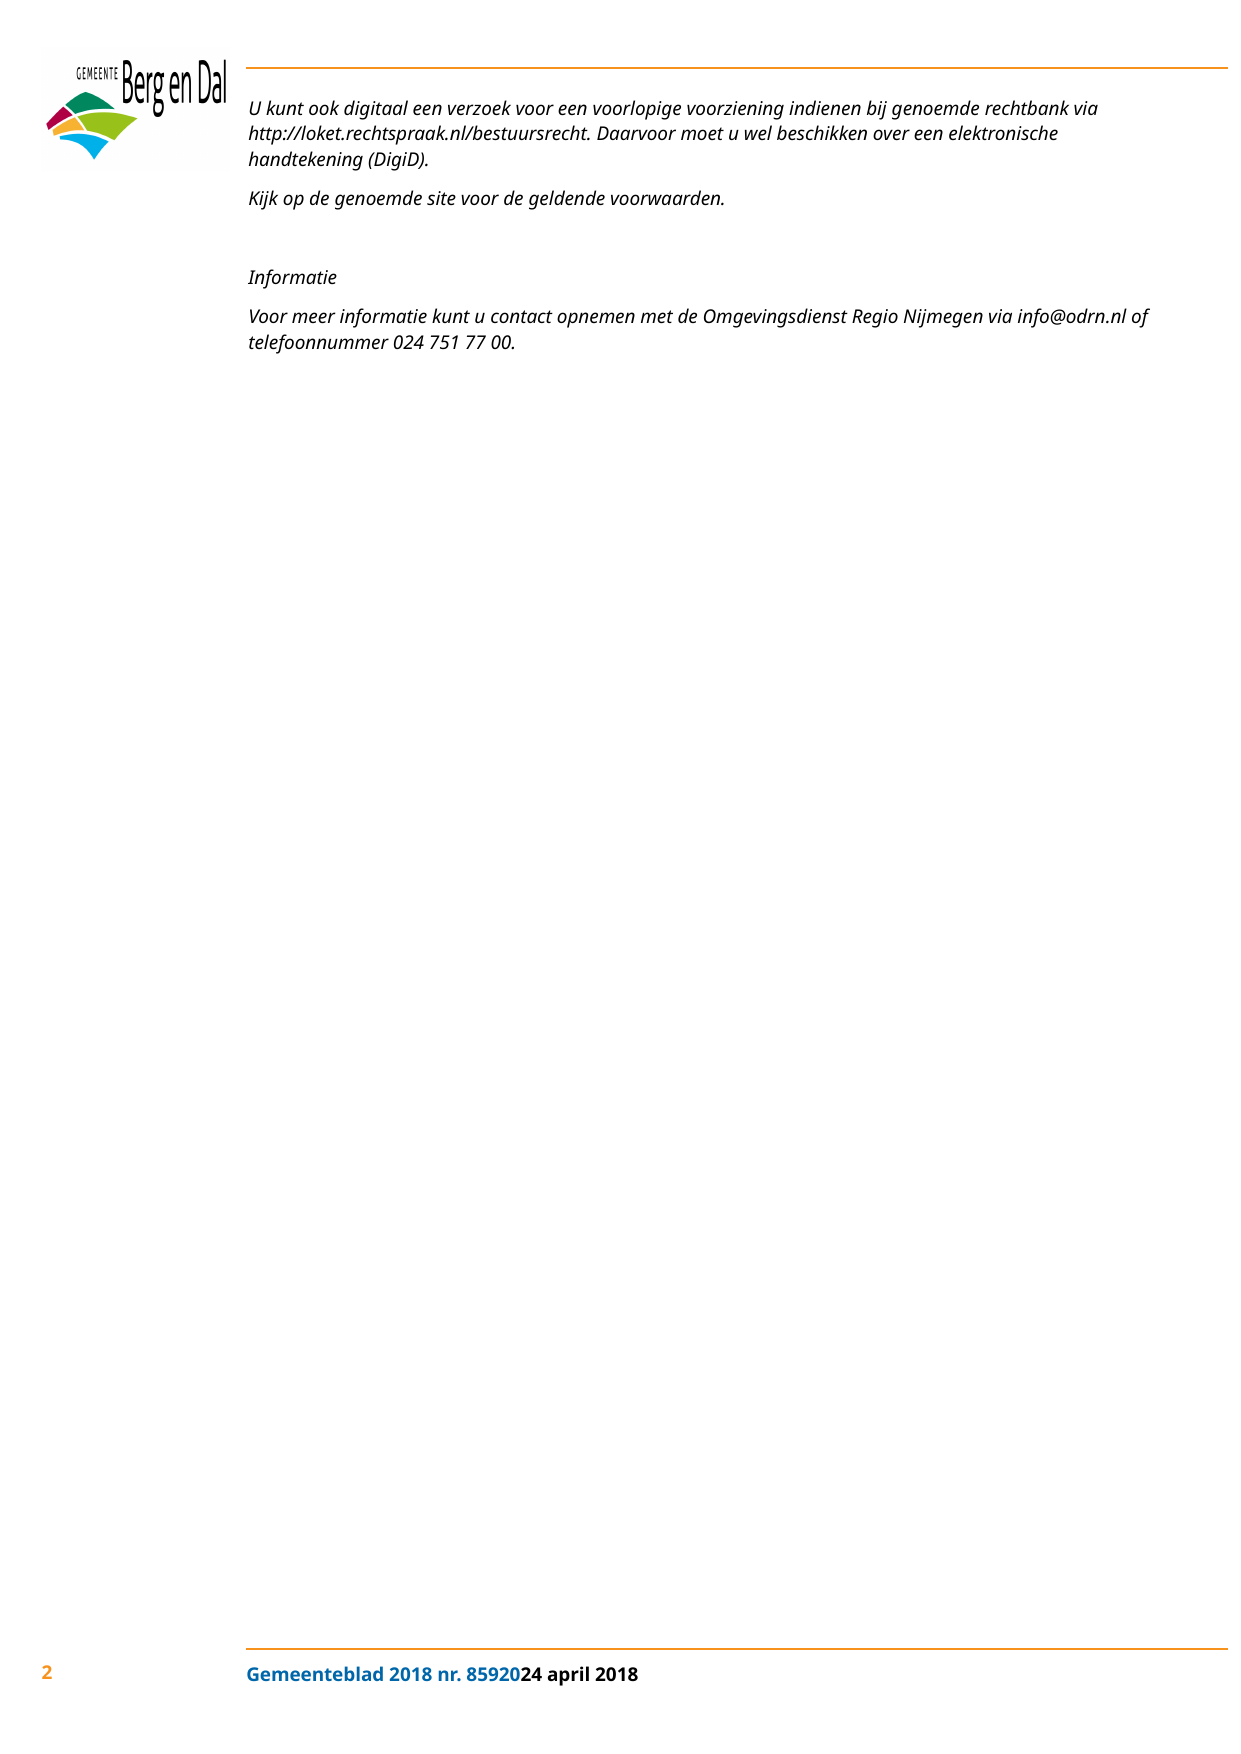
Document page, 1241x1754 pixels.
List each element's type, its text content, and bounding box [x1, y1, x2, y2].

text U kunt ook digitaal een verzoek voor een voorlopige voorziening indienen bij genoemde rechtbank via http://loket.rechtspraak.nl/bestuursrecht. Daarvoor moet u wel beschikken over een elektronische handtekening (DigiD). [248, 95, 1152, 172]
text Kijk op de genoemde site voor de geldende voorwaarden. [248, 186, 1152, 211]
text Voor meer informatie kunt u contact opnemen met de Omgevingsdienst Regio Nijmegen via info@odrn.nl of telefoonnummer 024 751 77 00. [248, 303, 1152, 355]
text Informatie [248, 264, 1152, 290]
picture [41, 47, 231, 172]
